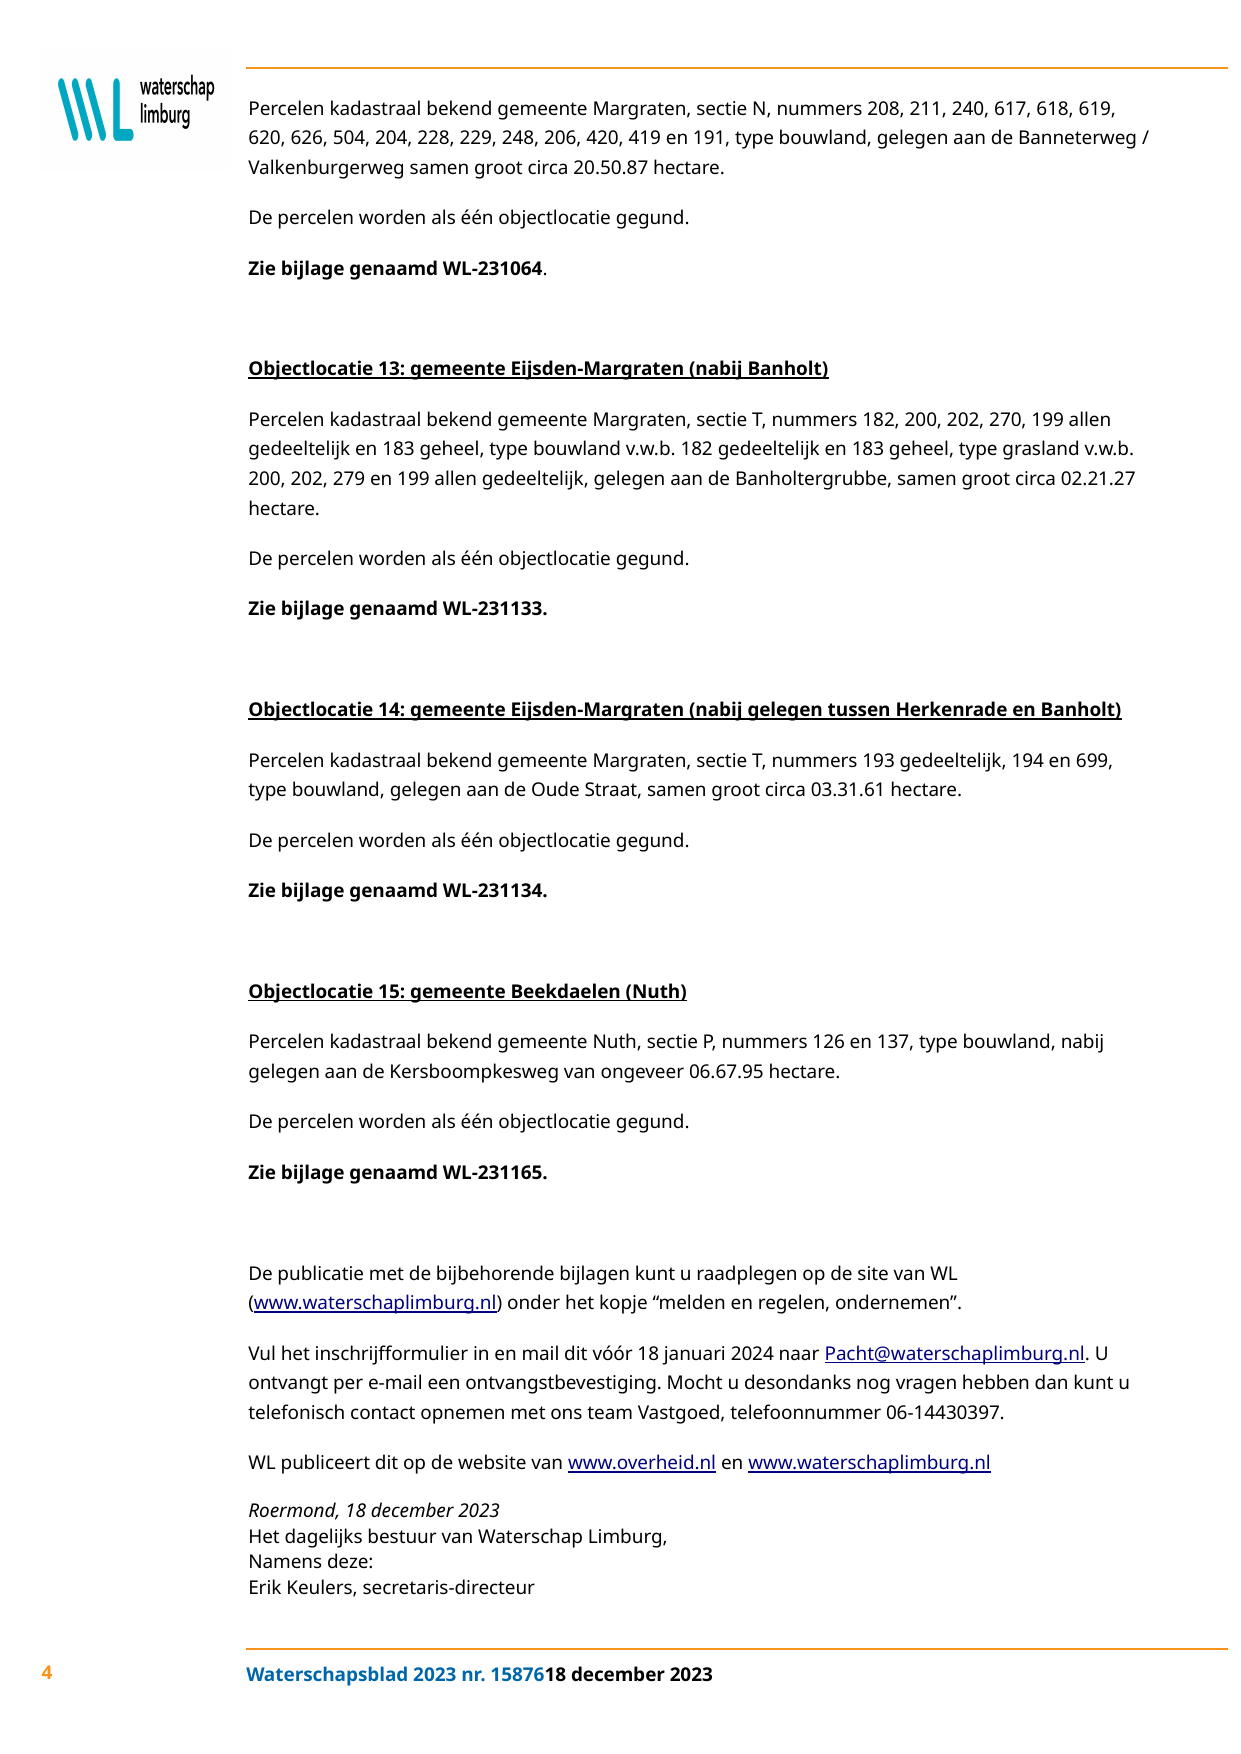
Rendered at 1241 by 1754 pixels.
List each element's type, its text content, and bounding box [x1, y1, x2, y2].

text Zie bijlage genaamd WL-231133. [248, 596, 1152, 621]
text Percelen kadastraal bekend gemeente Margraten, sectie T, nummers 182, 200, 202, 270, 199 allen gedeeltelijk en 183 geheel, type bouwland v.w.b. 182 gedeeltelijk en 183 geheel, type grasland v.w.b. 200, 202, 279 en 199 allen gedeeltelijk, gelegen aan de Banholtergrubbe, samen groot circa 02.21.27 hectare. [248, 406, 1152, 521]
text Percelen kadastraal bekend gemeente Margraten, sectie T, nummers 193 gedeeltelijk, 194 en 699, type bouwland, gelegen aan de Oude Straat, samen groot circa 03.31.61 hectare. [248, 747, 1152, 802]
text De percelen worden als één objectlocatie gegund. [248, 827, 1152, 853]
text Objectlocatie 15: gemeente Beekdaelen (Nuth) [248, 978, 1152, 1004]
text Percelen kadastraal bekend gemeente Margraten, sectie N, nummers 208, 211, 240, 617, 618, 619, 620, 626, 504, 204, 228, 229, 248, 206, 420, 419 en 191, type bouwland, gelegen aan de Banneterweg / Valkenburgerweg samen groot circa 20.50.87 hectare. [248, 95, 1152, 180]
text Namens deze: [248, 1549, 1152, 1574]
text Objectlocatie 13: gemeente Eijsden-Margraten (nabij Banholt) [248, 356, 1152, 381]
text Roermond, 18 december 2023 [248, 1497, 1152, 1523]
text De percelen worden als één objectlocatie gegund. [248, 545, 1152, 571]
text Zie bijlage genaamd WL-231134. [248, 877, 1152, 903]
text De percelen worden als één objectlocatie gegund. [248, 1108, 1152, 1134]
text Vul het inschrijfformulier in en mail dit vóór 18 januari 2024 naar Pacht@waterschaplimburg.nl. U ontvangt per e-mail een ontvangstbevestiging. Mocht u desondanks nog vragen hebben dan kunt u telefonisch contact opnemen met ons team Vastgoed, telefoonnummer 06-14430397. [248, 1340, 1152, 1425]
picture [41, 47, 231, 172]
text Erik Keulers, secretaris-directeur [248, 1574, 1152, 1600]
text De percelen worden als één objectlocatie gegund. [248, 204, 1152, 230]
text Zie bijlage genaamd WL-231064. [248, 255, 1152, 281]
text De publicatie met de bijbehorende bijlagen kunt u raadplegen op de site van WL (www.waterschaplimburg.nl) onder het kopje “melden en regelen, ondernemen”. [248, 1260, 1152, 1315]
text Zie bijlage genaamd WL-231165. [248, 1159, 1152, 1185]
text Het dagelijks bestuur van Waterschap Limburg, [248, 1523, 1152, 1549]
text Percelen kadastraal bekend gemeente Nuth, sectie P, nummers 126 en 137, type bouwland, nabij gelegen aan de Kersboompkesweg van ongeveer 06.67.95 hectare. [248, 1028, 1152, 1084]
text WL publiceert dit op de website van www.overheid.nl en www.waterschaplimburg.nl [248, 1449, 1152, 1475]
text Objectlocatie 14: gemeente Eijsden-Margraten (nabij gelegen tussen Herkenrade en Banholt) [248, 696, 1152, 722]
